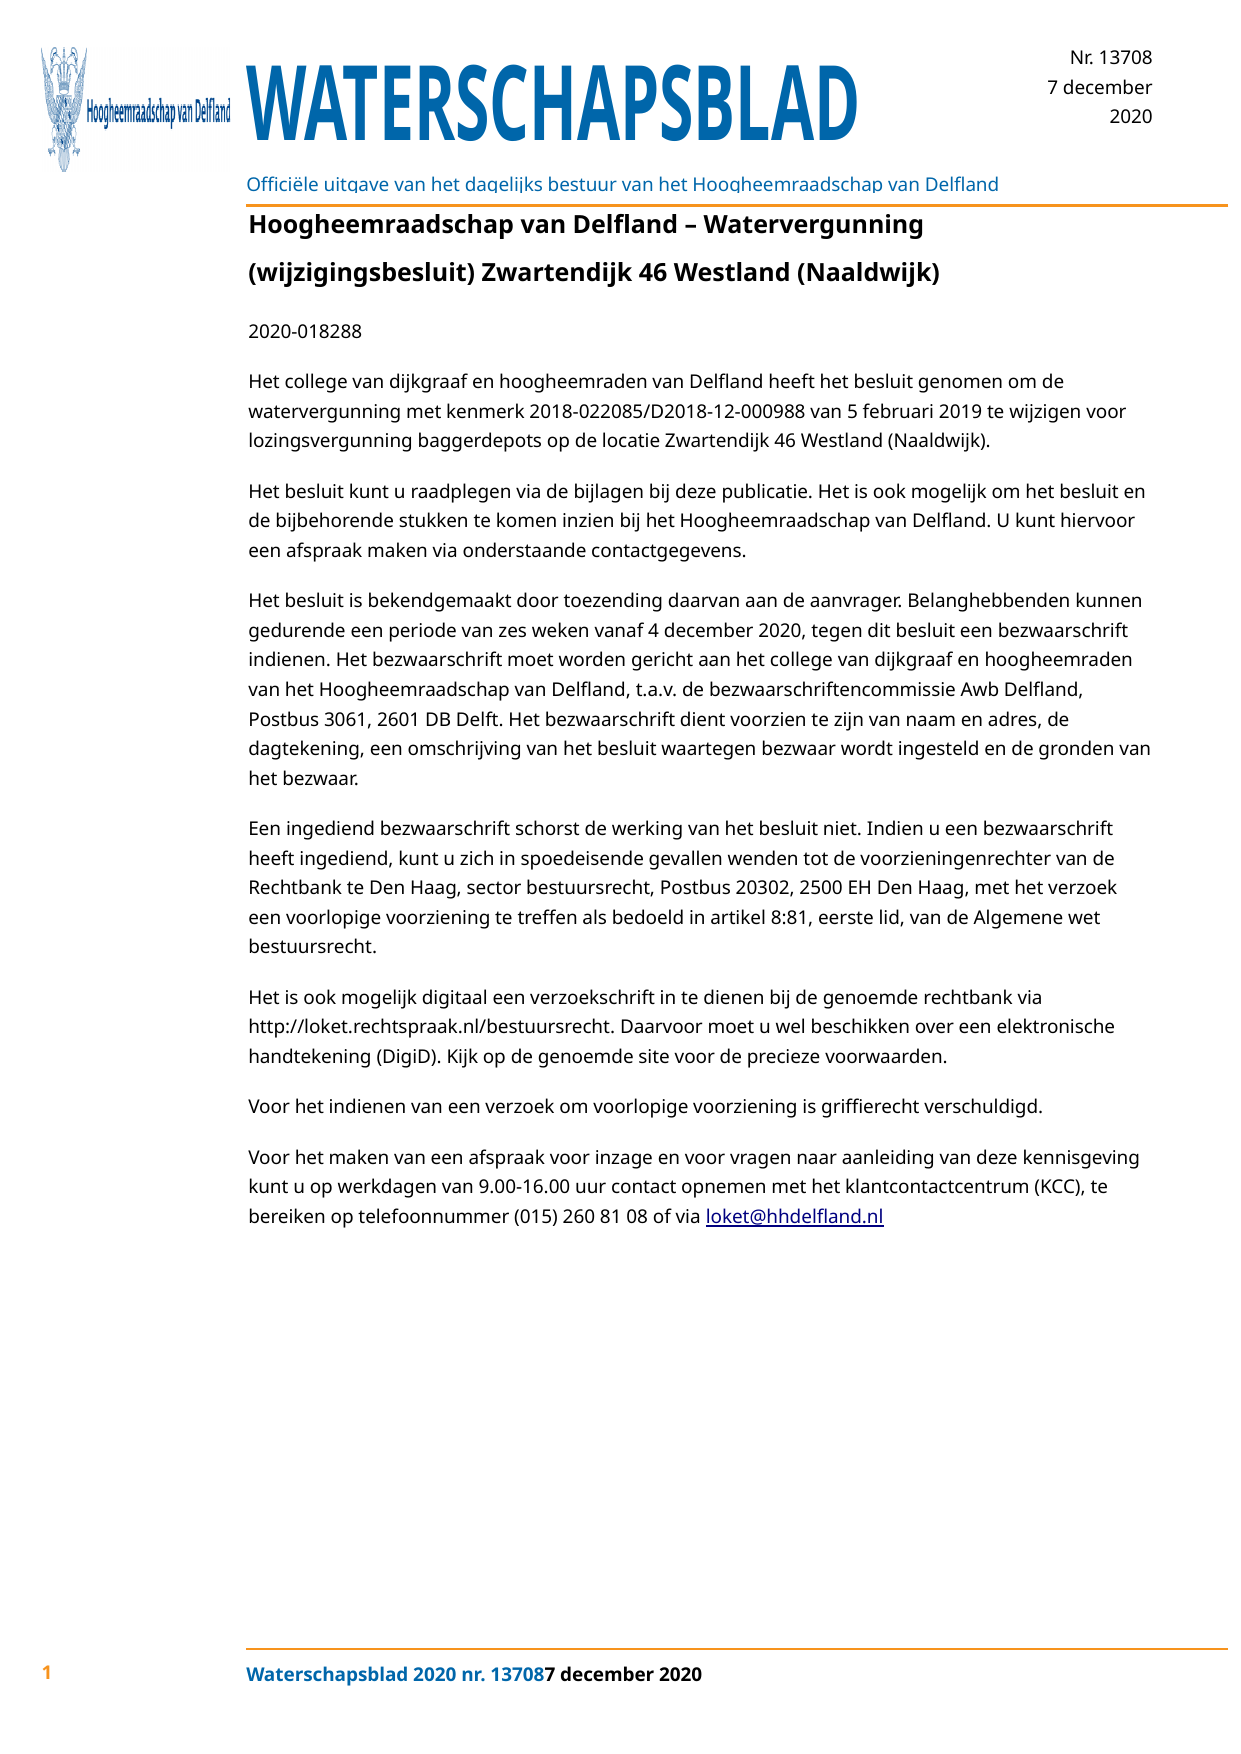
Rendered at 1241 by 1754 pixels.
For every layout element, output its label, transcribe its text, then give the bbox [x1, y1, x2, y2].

text Het is ook mogelijk digitaal een verzoekschrift in te dienen bij de genoemde rechtbank via http://loket.rechtspraak.nl/bestuursrecht. Daarvoor moet u wel beschikken over een elektronische handtekening (DigiD). Kijk op de genoemde site voor de precieze voorwaarden. [248, 984, 1152, 1069]
text Hoogheemraadschap van Delfland – Watervergunning (wijzigingsbesluit) Zwartendijk 46 Westland (Naaldwijk) [248, 207, 1152, 288]
picture [41, 47, 231, 172]
text Het besluit kunt u raadplegen via de bijlagen bij deze publicatie. Het is ook mogelijk om het besluit en de bijbehorende stukken te komen inzien bij het Hoogheemraadschap van Delfland. U kunt hiervoor een afspraak maken via onderstaande contactgegevens. [248, 478, 1152, 563]
text Voor het maken van een afspraak voor inzage en voor vragen naar aanleiding van deze kennisgeving kunt u op werkdagen van 9.00-16.00 uur contact opnemen met het klantcontactcentrum (KCC), te bereiken op telefoonnummer (015) 260 81 08 of via loket@hhdelfland.nl [248, 1144, 1152, 1229]
text Voor het indienen van een verzoek om voorlopige voorziening is griffierecht verschuldigd. [248, 1094, 1152, 1119]
text 2020-018288 [248, 318, 1152, 344]
text Het besluit is bekendgemaakt door toezending daarvan aan de aanvrager. Belanghebbenden kunnen gedurende een periode van zes weken vanaf 4 december 2020, tegen dit besluit een bezwaarschrift indienen. Het bezwaarschrift moet worden gericht aan het college van dijkgraaf en hoogheemraden van het Hoogheemraadschap van Delfland, t.a.v. de bezwaarschriftencommissie Awb Delfland, Postbus 3061, 2601 DB Delft. Het bezwaarschrift dient voorzien te zijn van naam en adres, de dagtekening, een omschrijving van het besluit waartegen bezwaar wordt ingesteld en de gronden van het bezwaar. [248, 587, 1152, 791]
text Een ingediend bezwaarschrift schorst de werking van het besluit niet. Indien u een bezwaarschrift heeft ingediend, kunt u zich in spoedeisende gevallen wenden tot de voorzieningenrechter van de Rechtbank te Den Haag, sector bestuursrecht, Postbus 20302, 2500 EH Den Haag, met het verzoek een voorlopige voorziening te treffen als bedoeld in artikel 8:81, eerste lid, van de Algemene wet bestuursrecht. [248, 815, 1152, 959]
text Het college van dijkgraaf en hoogheemraden van Delfland heeft het besluit genomen om de watervergunning met kenmerk 2018-022085/D2018-12-000988 van 5 februari 2019 te wijzigen voor lozingsvergunning baggerdepots op de locatie Zwartendijk 46 Westland (Naaldwijk). [248, 368, 1152, 453]
